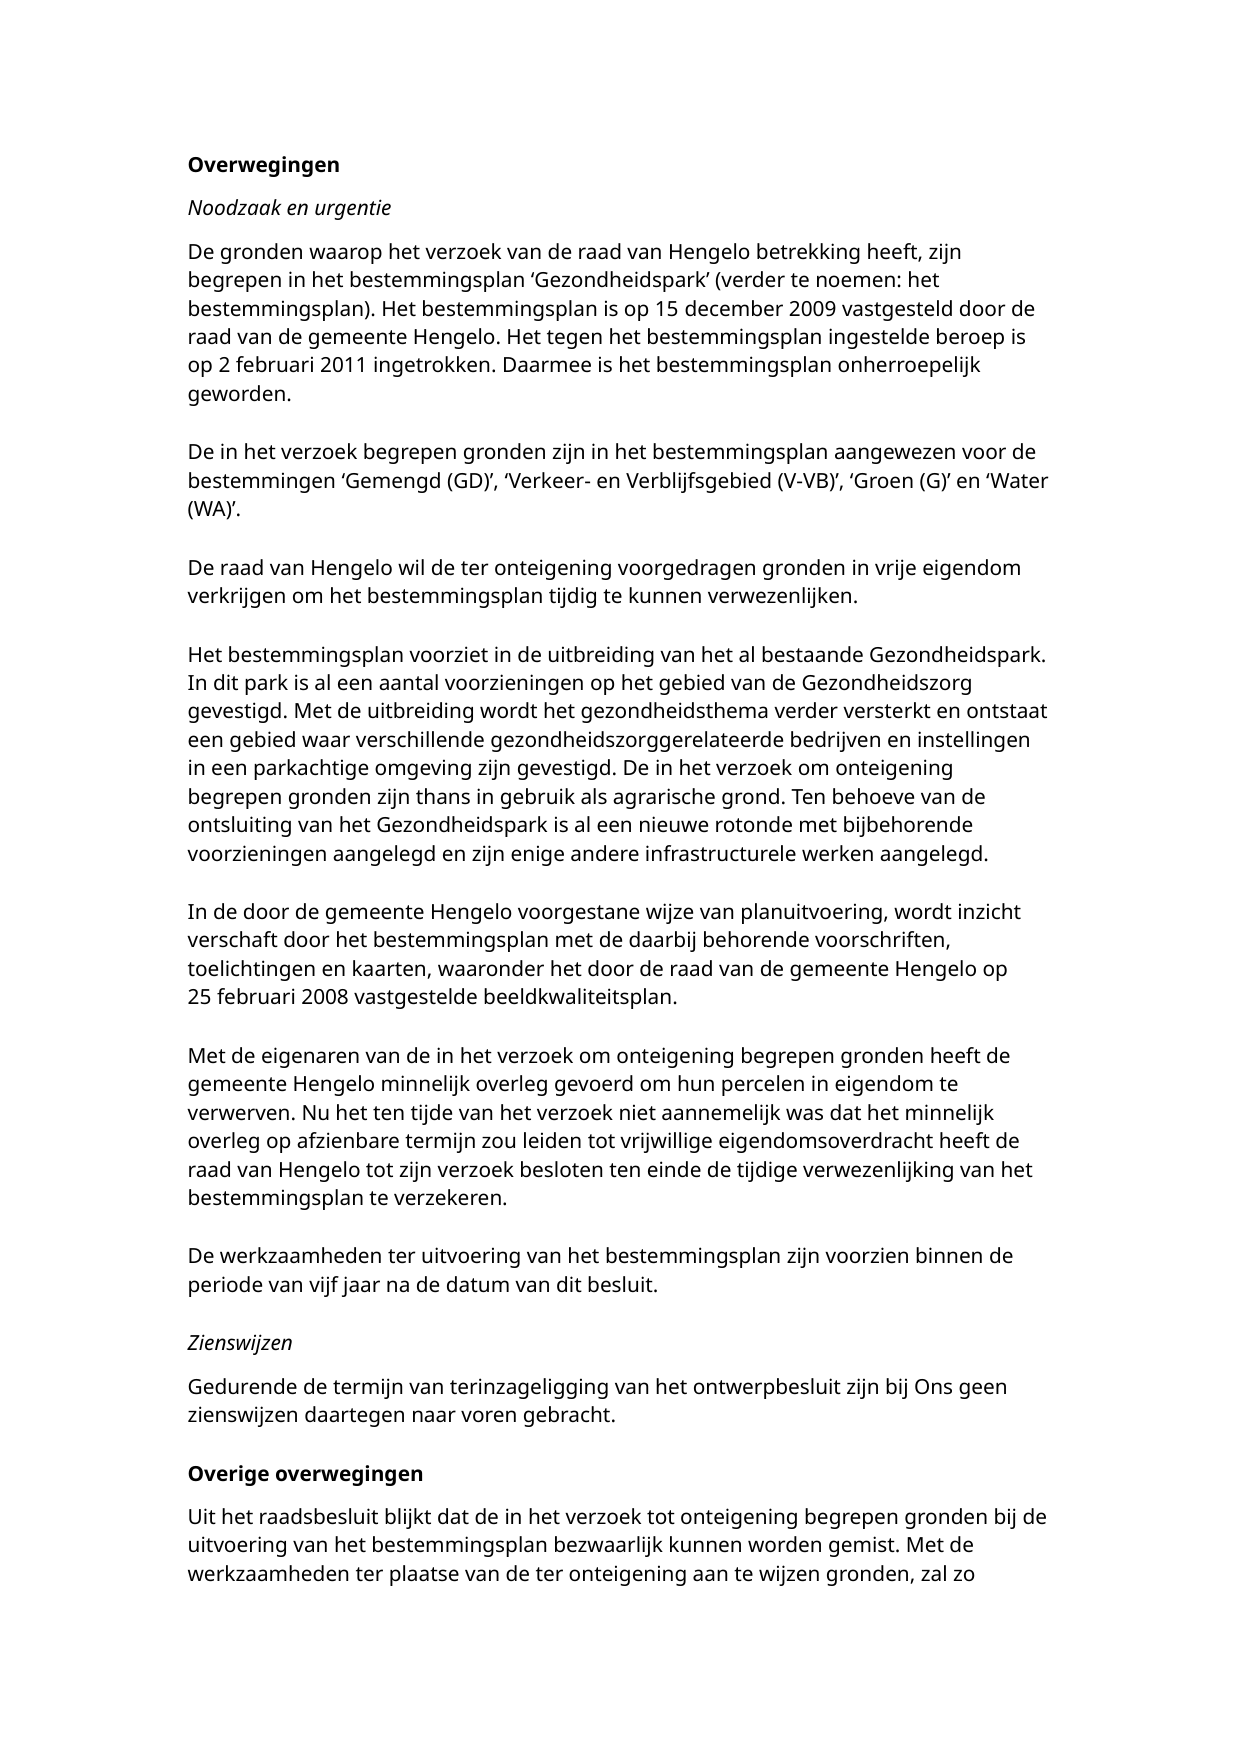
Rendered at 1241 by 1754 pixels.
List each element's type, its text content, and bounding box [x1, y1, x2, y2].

text Noodzaak en urgentie [187, 193, 1053, 222]
text De in het verzoek begrepen gronden zijn in het bestemmingsplan aangewezen voor de bestemmingen ‘Gemengd (GD)’, ‘Verkeer- en Verblijfsgebied (V-VB)’, ‘Groen (G)’ en ‘Water (WA)’. [187, 437, 1053, 523]
text Het bestemmingsplan voorziet in de uitbreiding van het al bestaande Gezondheidspark. In dit park is al een aantal voorzieningen op het gebied van de Gezondheidszorg gevestigd. Met de uitbreiding wordt het gezondheidsthema verder versterkt en ontstaat een gebied waar verschillende gezondheidszorggerelateerde bedrijven en instellingen in een parkachtige omgeving zijn gevestigd. De in het verzoek om onteigening begrepen gronden zijn thans in gebruik als agrarische grond. Ten behoeve van de ontsluiting van het Gezondheidspark is al een nieuwe rotonde met bijbehorende voorzieningen aangelegd en zijn enige andere infrastructurele werken aangelegd. [187, 640, 1053, 867]
text Met de eigenaren van de in het verzoek om onteigening begrepen gronden heeft de gemeente Hengelo minnelijk overleg gevoerd om hun percelen in eigendom te verwerven. Nu het ten tijde van het verzoek niet aannemelijk was dat het minnelijk overleg op afzienbare termijn zou leiden tot vrijwillige eigendomsoverdracht heeft de raad van Hengelo tot zijn verzoek besloten ten einde de tijdige verwezenlijking van het bestemmingsplan te verzekeren. [187, 1041, 1053, 1212]
text Overige overwegingen [187, 1459, 1053, 1487]
text De werkzaamheden ter uitvoering van het bestemmingsplan zijn voorzien binnen de periode van vijf jaar na de datum van dit besluit. [187, 1242, 1053, 1298]
text Overwegingen [187, 150, 1053, 178]
text In de door de gemeente Hengelo voorgestane wijze van planuitvoering, wordt inzicht verschaft door het bestemmingsplan met de daarbij behorende voorschriften, toelichtingen en kaarten, waaronder het door de raad van de gemeente Hengelo op 25 februari 2008 vastgestelde beeldkwaliteitsplan. [187, 897, 1053, 1011]
text De raad van Hengelo wil de ter onteigening voorgedragen gronden in vrije eigendom verkrijgen om het bestemmingsplan tijdig te kunnen verwezenlijken. [187, 553, 1053, 610]
text Uit het raadsbesluit blijkt dat de in het verzoek tot onteigening begrepen gronden bij de uitvoering van het bestemmingsplan bezwaarlijk kunnen worden gemist. Met de werkzaamheden ter plaatse van de ter onteigening aan te wijzen gronden, zal zo [187, 1502, 1053, 1587]
text De gronden waarop het verzoek van de raad van Hengelo betrekking heeft, zijn begrepen in het bestemmingsplan ‘Gezondheidspark’ (verder te noemen: het bestemmingsplan). Het bestemmingsplan is op 15 december 2009 vastgesteld door de raad van de gemeente Hengelo. Het tegen het bestemmingsplan ingestelde beroep is op 2 februari 2011 ingetrokken. Daarmee is het bestemmingsplan onherroepelijk geworden. [187, 237, 1053, 407]
text Zienswijzen [187, 1328, 1053, 1357]
text Gedurende de termijn van terinzageligging van het ontwerpbesluit zijn bij Ons geen zienswijzen daartegen naar voren gebracht. [187, 1372, 1053, 1429]
